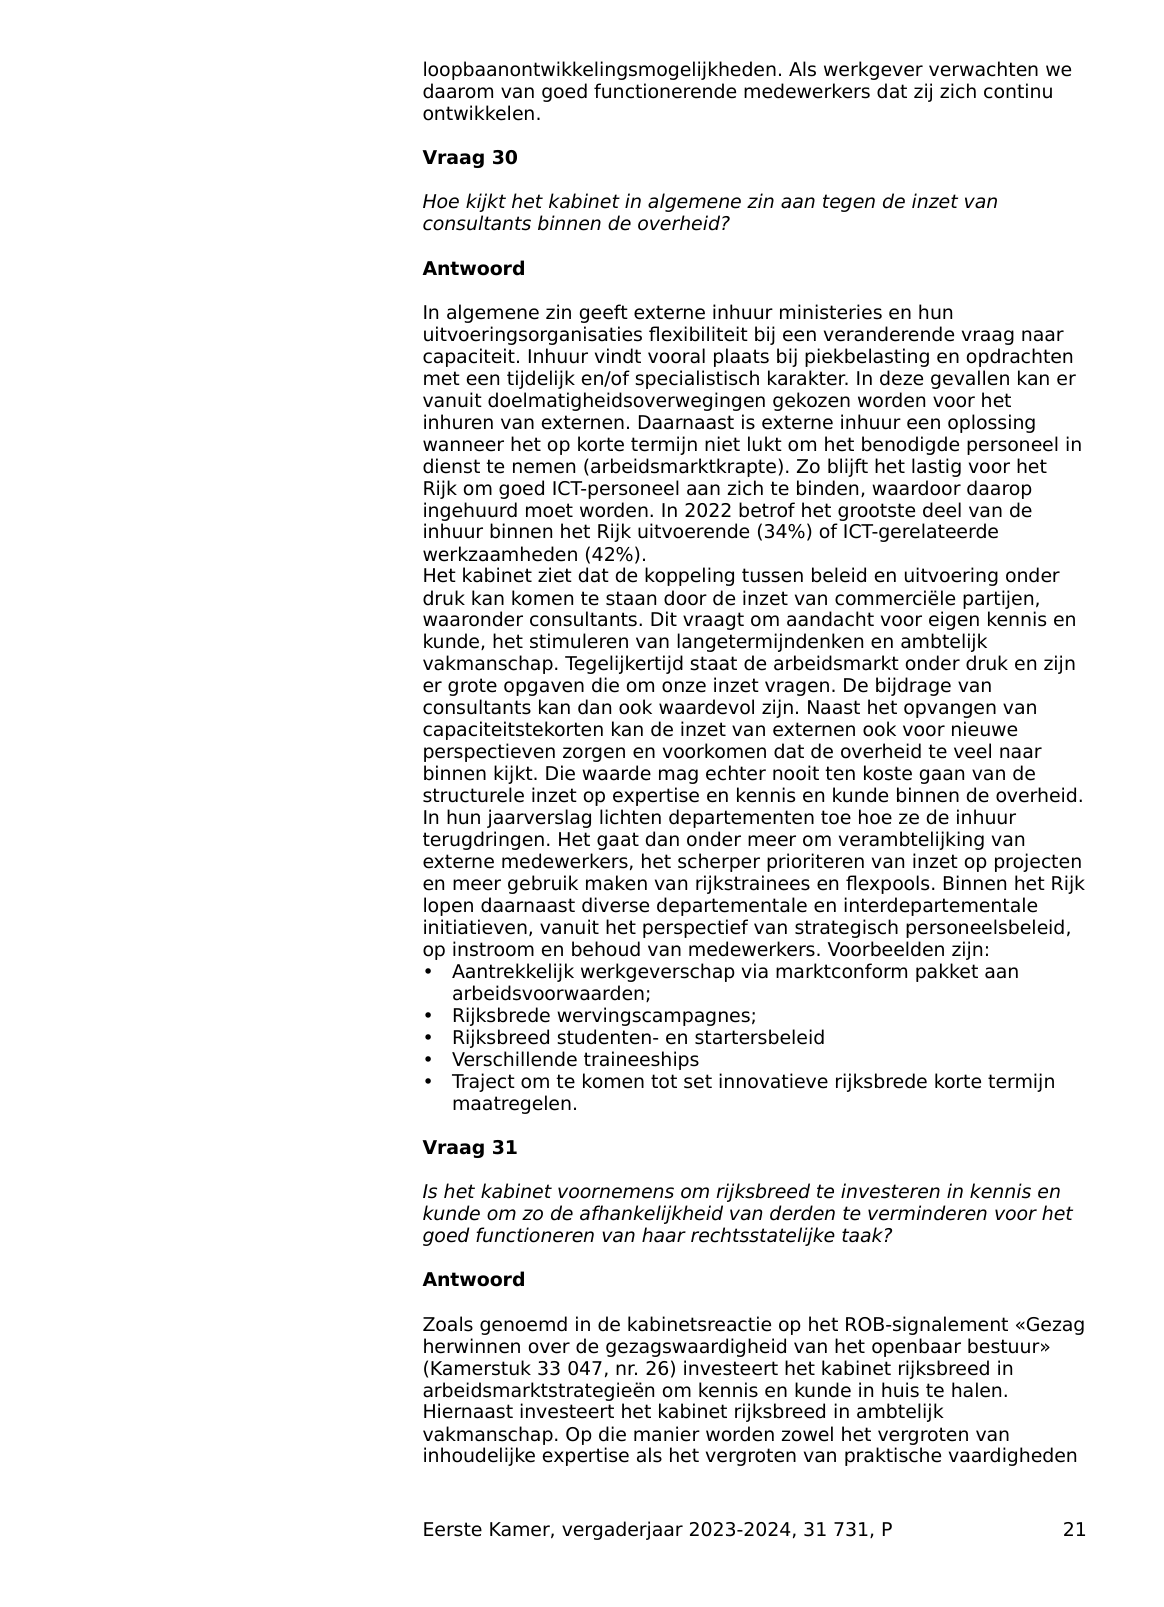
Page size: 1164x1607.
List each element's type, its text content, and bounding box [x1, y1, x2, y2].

text • Rijksbrede wervingscampagnes; [422, 1005, 1087, 1027]
text Zoals genoemd in de kabinetsreactie op het ROB-signalement «Gezag herwinnen over de gezagswaardigheid van het openbaar bestuur» (Kamerstuk 33 047, nr. 26) investeert het kabinet rijksbreed in arbeidsmarktstrategieën om kennis en kunde in huis te halen. Hiernaast investeert het kabinet rijksbreed in ambtelijk vakmanschap. Op die manier worden zowel het vergroten van inhoudelijke expertise als het vergroten van praktische vaardigheden [422, 1313, 1087, 1467]
text In hun jaarverslag lichten departementen toe hoe ze de inhuur terugdringen. Het gaat dan onder meer om verambtelijking van externe medewerkers, het scherper prioriteren van inzet op projecten en meer gebruik maken van rijkstrainees en flexpools. Binnen het Rijk lopen daarnaast diverse departementale en interdepartementale initiatieven, vanuit het perspectief van strategisch personeelsbeleid, op instroom en behoud van medewerkers. Voorbeelden zijn: [422, 807, 1087, 961]
text Is het kabinet voornemens om rijksbreed te investeren in kennis en kunde om zo de afhankelijkheid van derden te verminderen voor het goed functioneren van haar rechtsstatelijke taak? [422, 1181, 1087, 1247]
text Het kabinet ziet dat de koppeling tussen beleid en uitvoering onder druk kan komen te staan door de inzet van commerciële partijen, waaronder consultants. Dit vraagt om aandacht voor eigen kennis en kunde, het stimuleren van langetermijndenken en ambtelijk vakmanschap. Tegelijkertijd staat de arbeidsmarkt onder druk en zijn er grote opgaven die om onze inzet vragen. De bijdrage van consultants kan dan ook waardevol zijn. Naast het opvangen van capaciteitstekorten kan de inzet van externen ook voor nieuwe perspectieven zorgen en voorkomen dat de overheid te veel naar binnen kijkt. Die waarde mag echter nooit ten koste gaan van de structurele inzet op expertise en kennis en kunde binnen de overheid. [422, 565, 1087, 807]
subtitle Antwoord [422, 257, 1087, 279]
subtitle Antwoord [422, 1269, 1087, 1291]
text In algemene zin geeft externe inhuur ministeries en hun uitvoeringsorganisaties flexibiliteit bij een veranderende vraag naar capaciteit. Inhuur vindt vooral plaats bij piekbelasting en opdrachten met een tijdelijk en/of specialistisch karakter. In deze gevallen kan er vanuit doelmatigheidsoverwegingen gekozen worden voor het inhuren van externen. Daarnaast is externe inhuur een oplossing wanneer het op korte termijn niet lukt om het benodigde personeel in dienst te nemen (arbeidsmarktkrapte). Zo blijft het lastig voor het Rijk om goed ICT-personeel aan zich te binden, waardoor daarop ingehuurd moet worden. In 2022 betrof het grootste deel van de inhuur binnen het Rijk uitvoerende (34%) of ICT-gerelateerde werkzaamheden (42%). [422, 302, 1087, 565]
subtitle Vraag 31 [422, 1137, 1087, 1159]
subtitle Vraag 30 [422, 147, 1087, 169]
text • Rijksbreed studenten- en startersbeleid [422, 1027, 1087, 1049]
text • Verschillende traineeships [422, 1049, 1087, 1071]
text loopbaanontwikkelingsmogelijkheden. Als werkgever verwachten we daarom van goed functionerende medewerkers dat zij zich continu ontwikkelen. [422, 59, 1087, 125]
text • Aantrekkelijk werkgeverschap via marktconform pakket aan arbeidsvoorwaarden; [422, 961, 1087, 1005]
text • Traject om te komen tot set innovatieve rijksbrede korte termijn maatregelen. [422, 1071, 1087, 1115]
text Hoe kijkt het kabinet in algemene zin aan tegen de inzet van consultants binnen de overheid? [422, 191, 1087, 235]
